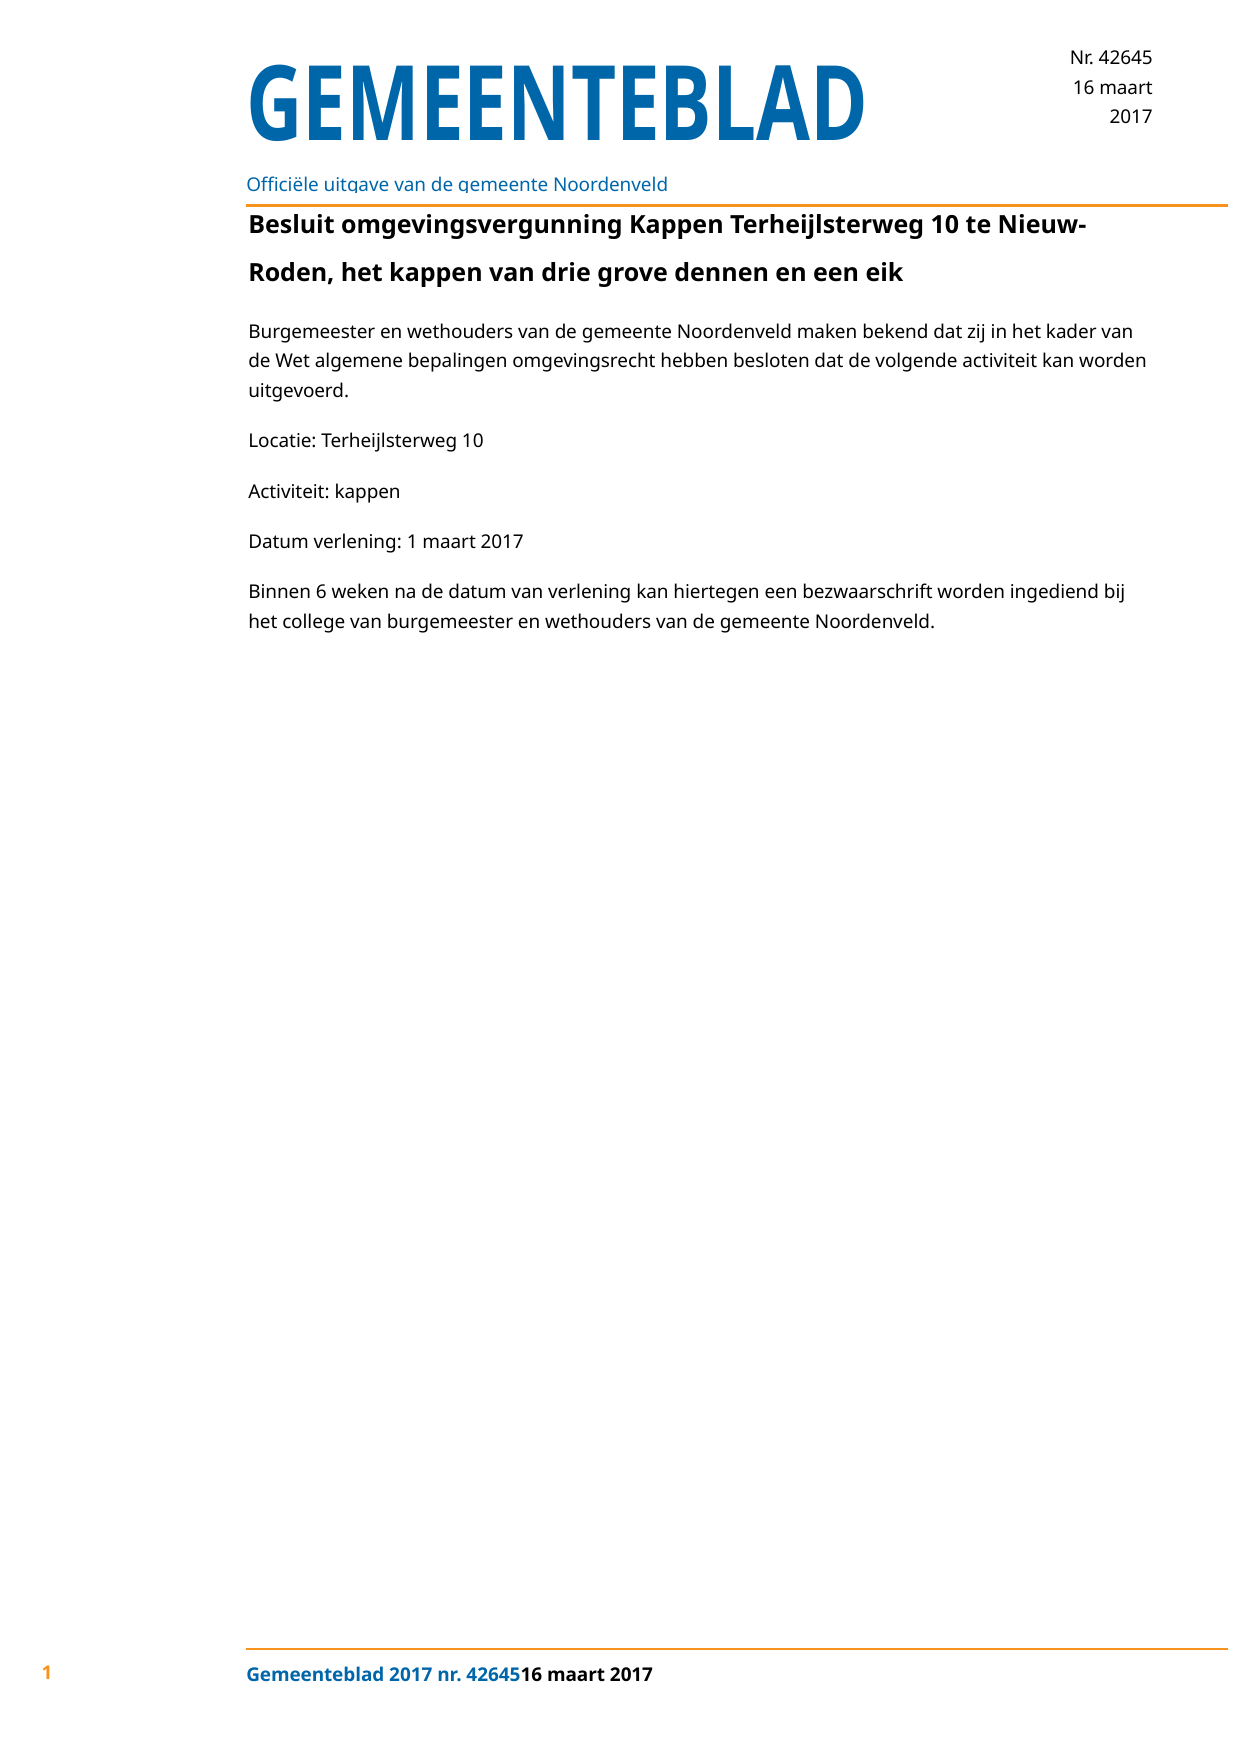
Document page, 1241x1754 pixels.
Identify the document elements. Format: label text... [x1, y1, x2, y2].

text Activiteit: kappen [248, 478, 1152, 504]
picture [41, 47, 231, 172]
text Locatie: Terheijlsterweg 10 [248, 427, 1152, 453]
text Binnen 6 weken na de datum van verlening kan hiertegen een bezwaarschrift worden ingediend bij het college van burgemeester en wethouders van de gemeente Noordenveld. [248, 579, 1152, 634]
text Besluit omgevingsvergunning Kappen Terheijlsterweg 10 te Nieuw-Roden, het kappen van drie grove dennen en een eik [248, 207, 1152, 288]
text Datum verlening: 1 maart 2017 [248, 528, 1152, 554]
text Burgemeester en wethouders van de gemeente Noordenveld maken bekend dat zij in het kader van de Wet algemene bepalingen omgevingsrecht hebben besloten dat de volgende activiteit kan worden uitgevoerd. [248, 318, 1152, 403]
